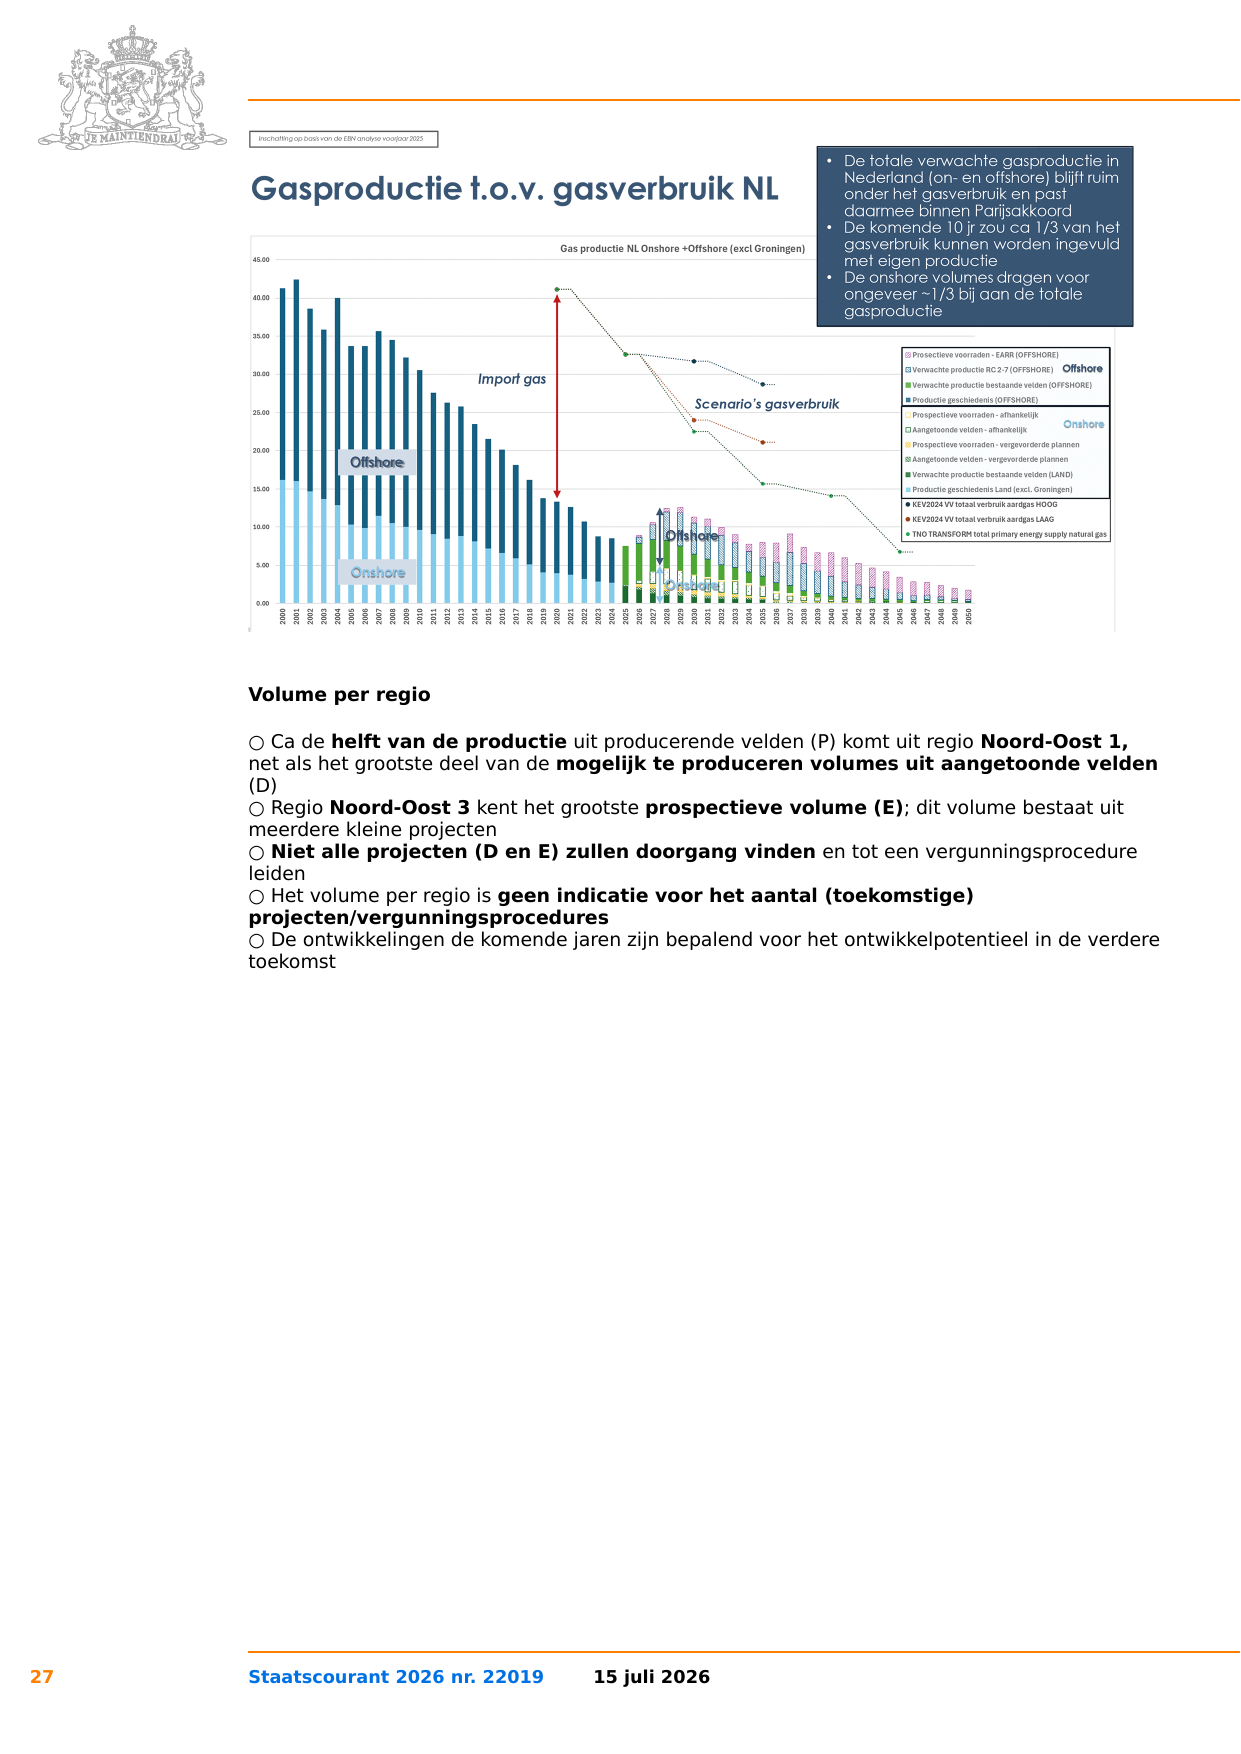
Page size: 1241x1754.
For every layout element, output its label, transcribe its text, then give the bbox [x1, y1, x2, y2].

text ○ Regio Noord-Oost 3 kent het grootste prospectieve volume (E); dit volume bestaat uit meerdere kleine projecten [248, 797, 1163, 841]
picture [248, 130, 1134, 632]
picture [38, 25, 227, 150]
text ○ Niet alle projecten (D en E) zullen doorgang vinden en tot een vergunningsprocedure leiden [248, 841, 1163, 885]
text ○ Ca de helft van de productie uit producerende velden (P) komt uit regio Noord-Oost 1, net als het grootste deel van de mogelijk te produceren volumes uit aangetoonde velden (D) [248, 731, 1163, 797]
subtitle Volume per regio [248, 684, 1163, 706]
text ○ De ontwikkelingen de komende jaren zijn bepalend voor het ontwikkelpotentieel in de verdere toekomst [248, 929, 1163, 973]
text ○ Het volume per regio is geen indicatie voor het aantal (toekomstige) projecten/vergunningsprocedures [248, 885, 1163, 929]
